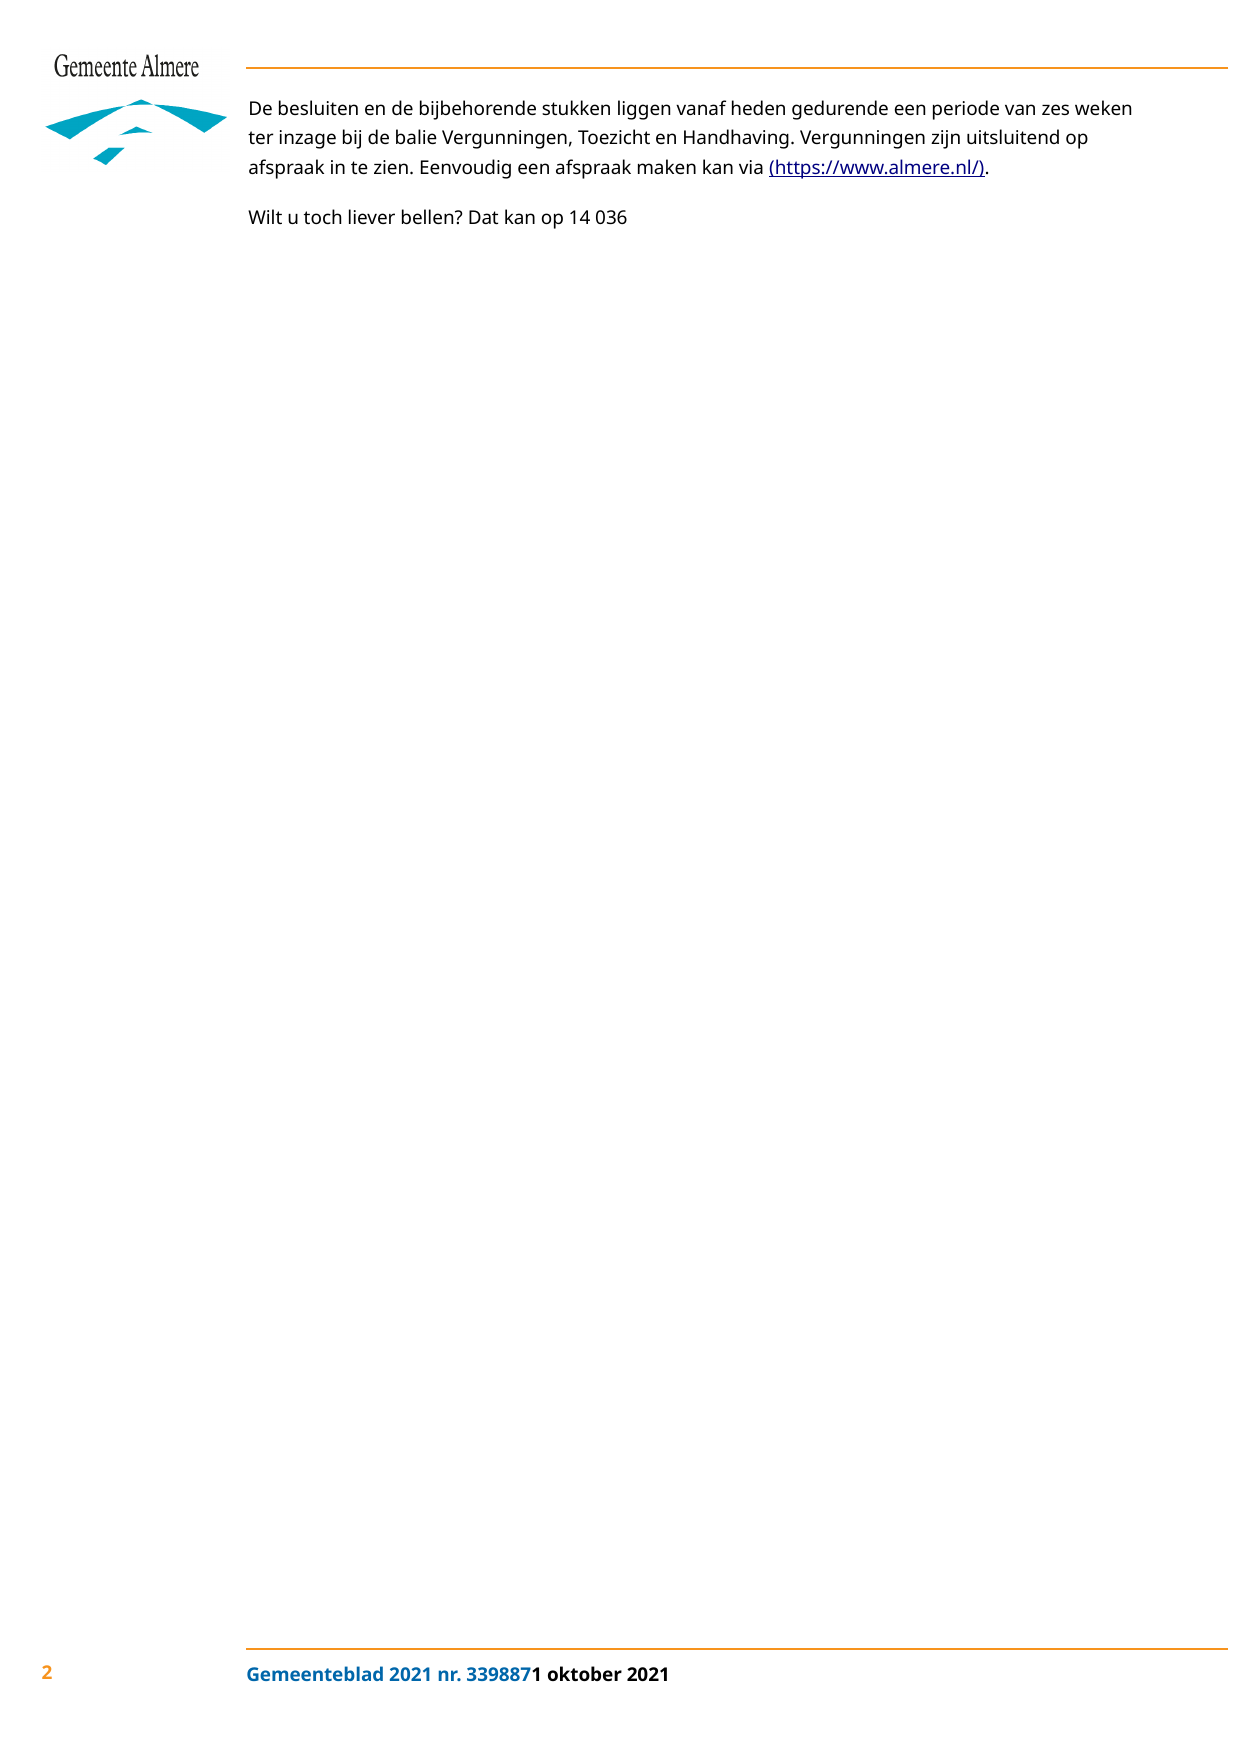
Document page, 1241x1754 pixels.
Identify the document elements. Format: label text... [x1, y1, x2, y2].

picture [41, 47, 231, 172]
text Wilt u toch liever bellen? Dat kan op 14 036 [248, 204, 1152, 230]
text De besluiten en de bijbehorende stukken liggen vanaf heden gedurende een periode van zes weken ter inzage bij de balie Vergunningen, Toezicht en Handhaving. Vergunningen zijn uitsluitend op afspraak in te zien. Eenvoudig een afspraak maken kan via (https://www.almere.nl/). [248, 95, 1152, 180]
